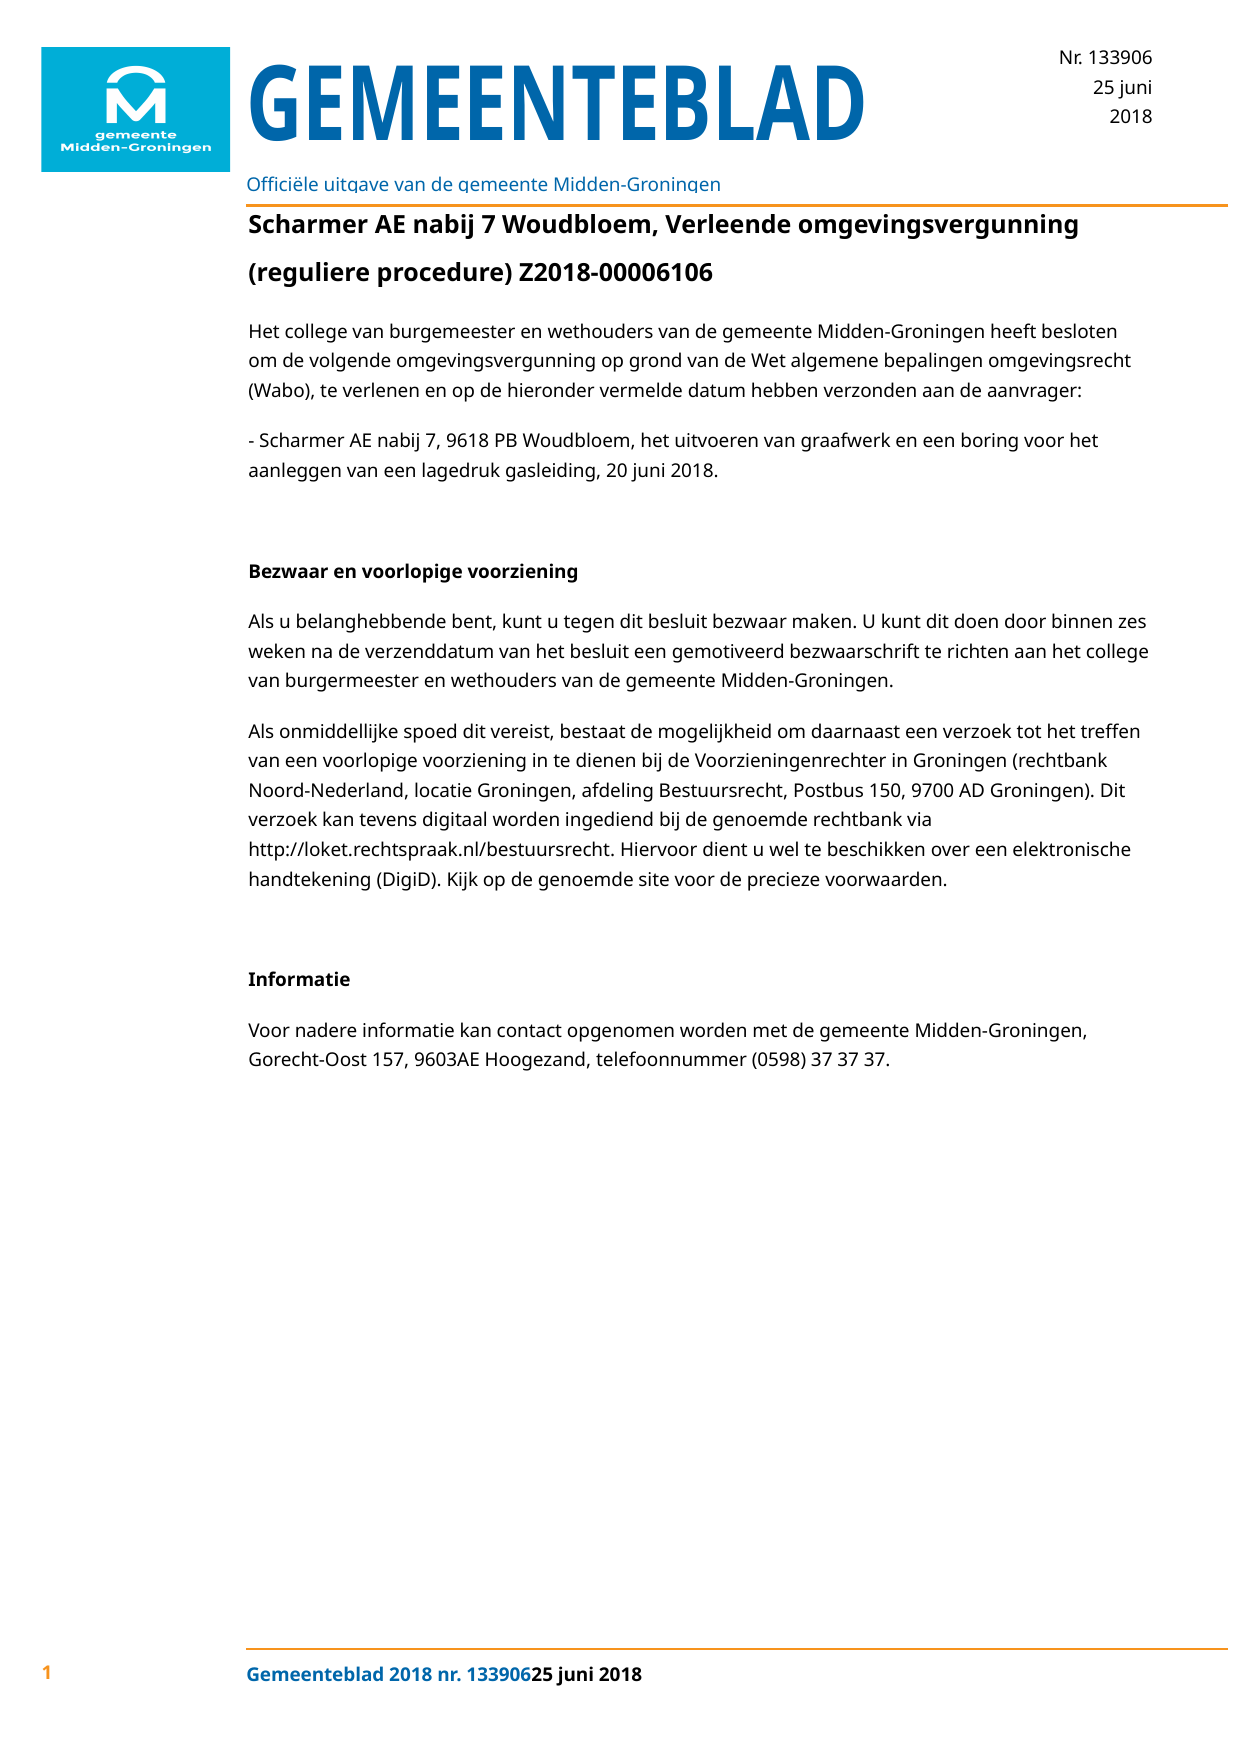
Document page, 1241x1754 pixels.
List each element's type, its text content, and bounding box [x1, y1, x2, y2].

text Bezwaar en voorlopige voorziening [248, 558, 1152, 584]
text Als u belanghebbende bent, kunt u tegen dit besluit bezwaar maken. U kunt dit doen door binnen zes weken na de verzenddatum van het besluit een gemotiveerd bezwaarschrift te richten aan het college van burgermeester en wethouders van de gemeente Midden-Groningen. [248, 608, 1152, 693]
text Voor nadere informatie kan contact opgenomen worden met de gemeente Midden-Groningen, Gorecht-Oost 157, 9603AE Hoogezand, telefoonnummer (0598) 37 37 37. [248, 1017, 1152, 1072]
text Scharmer AE nabij 7 Woudbloem, Verleende omgevingsvergunning (reguliere procedure) Z2018-00006106 [248, 207, 1152, 288]
text Als onmiddellijke spoed dit vereist, bestaat de mogelijkheid om daarnaast een verzoek tot het treffen van een voorlopige voorziening in te dienen bij de Voorzieningenrechter in Groningen (rechtbank Noord-Nederland, locatie Groningen, afdeling Bestuursrecht, Postbus 150, 9700 AD Groningen). Dit verzoek kan tevens digitaal worden ingediend bij de genoemde rechtbank via http://loket.rechtspraak.nl/bestuursrecht. Hiervoor dient u wel te beschikken over een elektronische handtekening (DigiD). Kijk op de genoemde site voor de precieze voorwaarden. [248, 718, 1152, 892]
picture [107, 89, 165, 122]
text Het college van burgemeester en wethouders van de gemeente Midden-Groningen heeft besloten om de volgende omgevingsvergunning op grond van de Wet algemene bepalingen omgevingsrecht (Wabo), te verlenen en op de hieronder vermelde datum hebben verzonden aan de aanvrager: [248, 318, 1152, 403]
text Informatie [248, 967, 1152, 992]
text - Scharmer AE nabij 7, 9618 PB Woudbloem, het uitvoeren van graafwerk en een boring voor het aanleggen van een lagedruk gasleiding, 20 juni 2018. [248, 427, 1152, 483]
picture [184, 146, 190, 153]
picture [108, 66, 164, 82]
